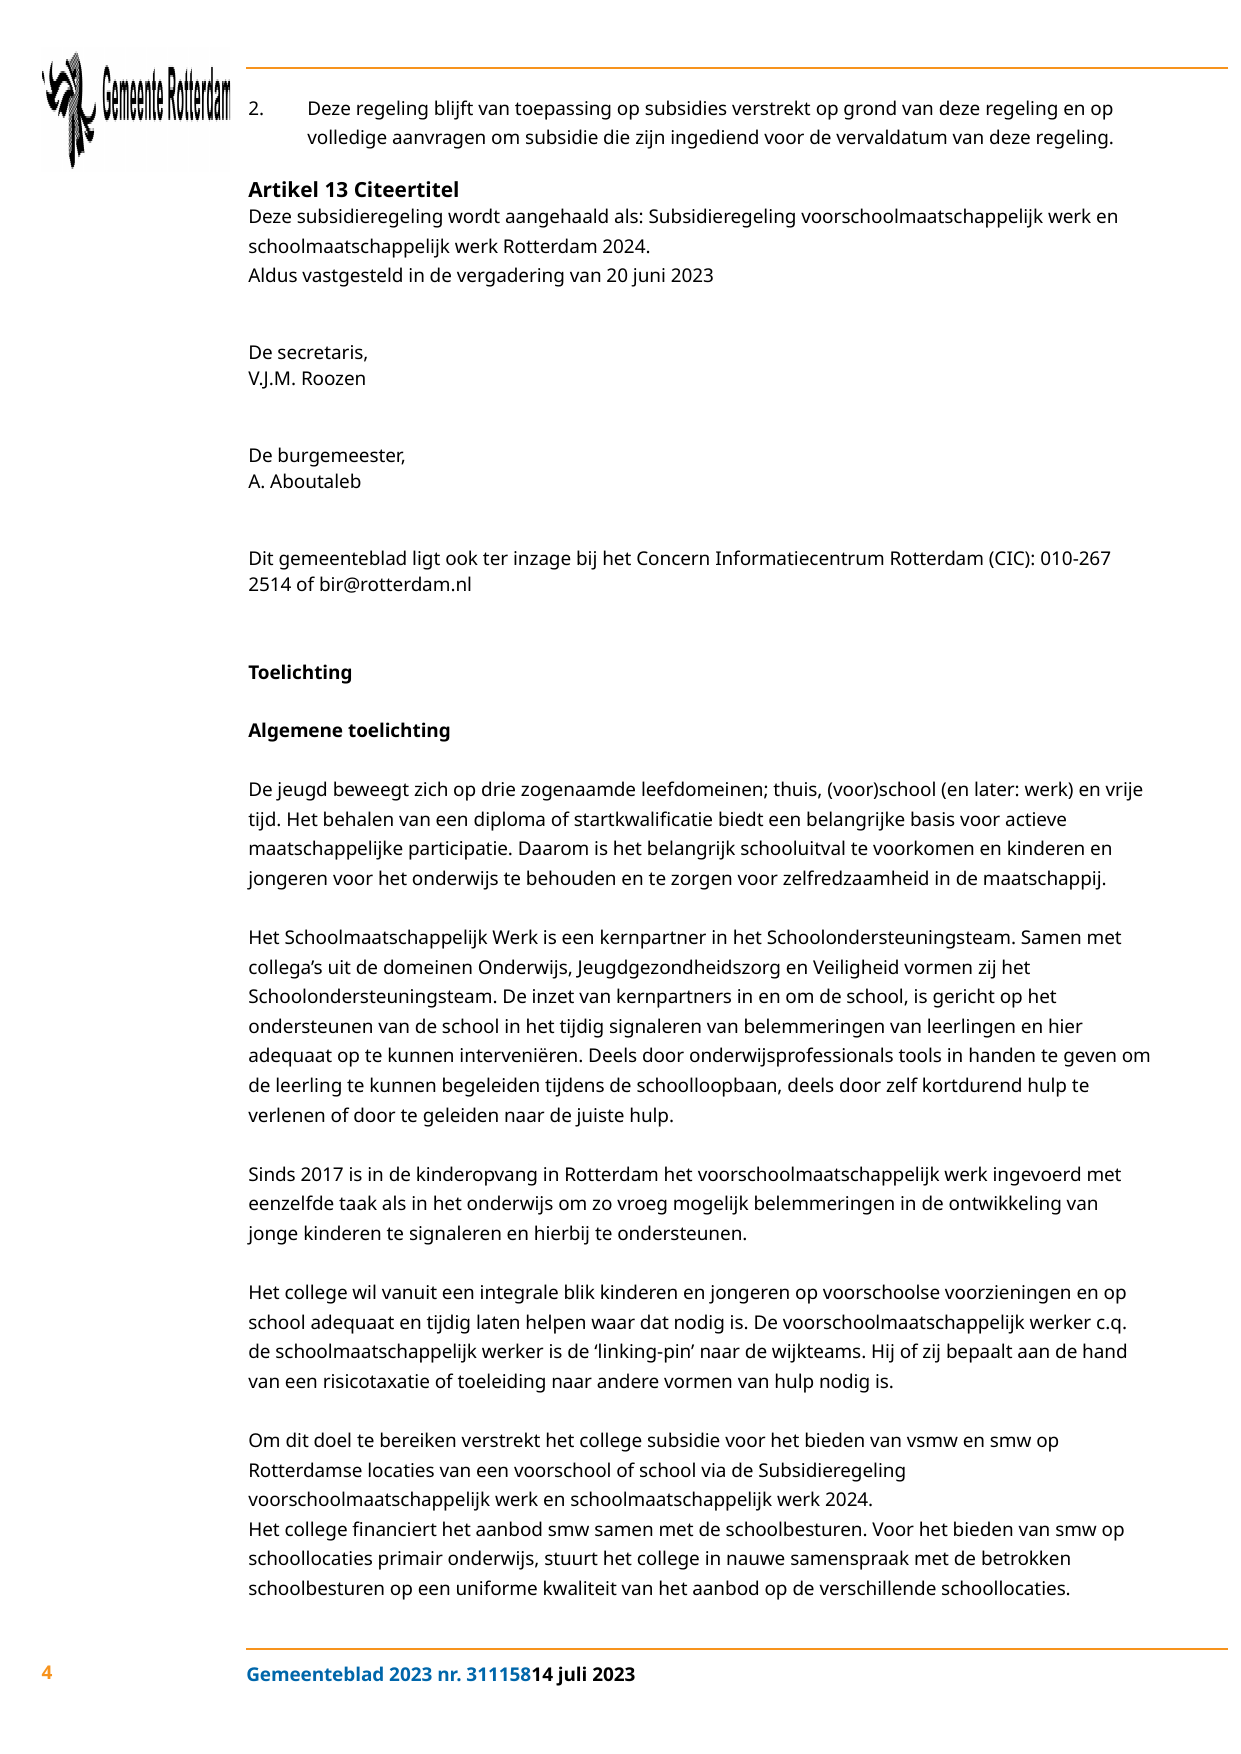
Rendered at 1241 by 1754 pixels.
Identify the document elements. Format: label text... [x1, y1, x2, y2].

text Deze subsidieregeling wordt aangehaald als: Subsidieregeling voorschoolmaatschappelijk werk en schoolmaatschappelijk werk Rotterdam 2024. [248, 203, 1152, 258]
text A. Aboutaleb [248, 468, 1152, 494]
text Het college financiert het aanbod smw samen met de schoolbesturen. Voor het bieden van smw op schoollocaties primair onderwijs, stuurt het college in nauwe samenspraak met de betrokken schoolbesturen op een uniforme kwaliteit van het aanbod op de verschillende schoollocaties. [248, 1516, 1152, 1601]
text Het college wil vanuit een integrale blik kinderen en jongeren op voorschoolse voorzieningen en op school adequaat en tijdig laten helpen waar dat nodig is. De voorschoolmaatschappelijk werker c.q. de schoolmaatschappelijk werker is de ‘linking-pin’ naar de wijkteams. Hij of zij bepaalt aan de hand van een risicotaxatie of toeleiding naar andere vormen van hulp nodig is. [248, 1279, 1152, 1394]
list Deze regeling blijft van toepassing op subsidies verstrekt op grond van deze regeling en op volledige aanvragen om subsidie die zijn ingediend voor de vervaldatum van deze regeling. [248, 95, 1152, 150]
text Artikel 13 Citeertitel [248, 175, 1152, 203]
text Aldus vastgesteld in de vergadering van 20 juni 2023 [248, 262, 1152, 288]
text De jeugd beweegt zich op drie zogenaamde leefdomeinen; thuis, (voor)school (en later: werk) en vrije tijd. Het behalen van een diploma of startkwalificatie biedt een belangrijke basis voor actieve maatschappelijke participatie. Daarom is het belangrijk schooluitval te voorkomen en kinderen en jongeren voor het onderwijs te behouden en te zorgen voor zelfredzaamheid in de maatschappij. [248, 776, 1152, 891]
text De secretaris, [248, 339, 1152, 365]
text Om dit doel te bereiken verstrekt het college subsidie voor het bieden van vsmw en smw op Rotterdamse locaties van een voorschool of school via de Subsidieregeling voorschoolmaatschappelijk werk en schoolmaatschappelijk werk 2024. [248, 1427, 1152, 1512]
text Toelichting [248, 648, 1152, 688]
text Sinds 2017 is in de kinderopvang in Rotterdam het voorschoolmaatschappelijk werk ingevoerd met eenzelfde taak als in het onderwijs om zo vroeg mogelijk belemmeringen in de ontwikkeling van jonge kinderen te signaleren en hierbij te ondersteunen. [248, 1161, 1152, 1246]
text De burgemeester, [248, 442, 1152, 468]
text Dit gemeenteblad ligt ook ter inzage bij het Concern Informatiecentrum Rotterdam (CIC): 010-267 2514 of bir@rotterdam.nl [248, 545, 1152, 597]
text V.J.M. Roozen [248, 365, 1152, 391]
picture [41, 47, 231, 172]
text Algemene toelichting [248, 717, 1152, 743]
text Het Schoolmaatschappelijk Werk is een kernpartner in het Schoolondersteuningsteam. Samen met collega’s uit de domeinen Onderwijs, Jeugdgezondheidszorg en Veiligheid vormen zij het Schoolondersteuningsteam. De inzet van kernpartners in en om de school, is gericht op het ondersteunen van de school in het tijdig signaleren van belemmeringen van leerlingen en hier adequaat op te kunnen interveniëren. Deels door onderwijsprofessionals tools in handen te geven om de leerling te kunnen begeleiden tijdens de schoolloopbaan, deels door zelf kortdurend hulp te verlenen of door te geleiden naar de juiste hulp. [248, 924, 1152, 1127]
